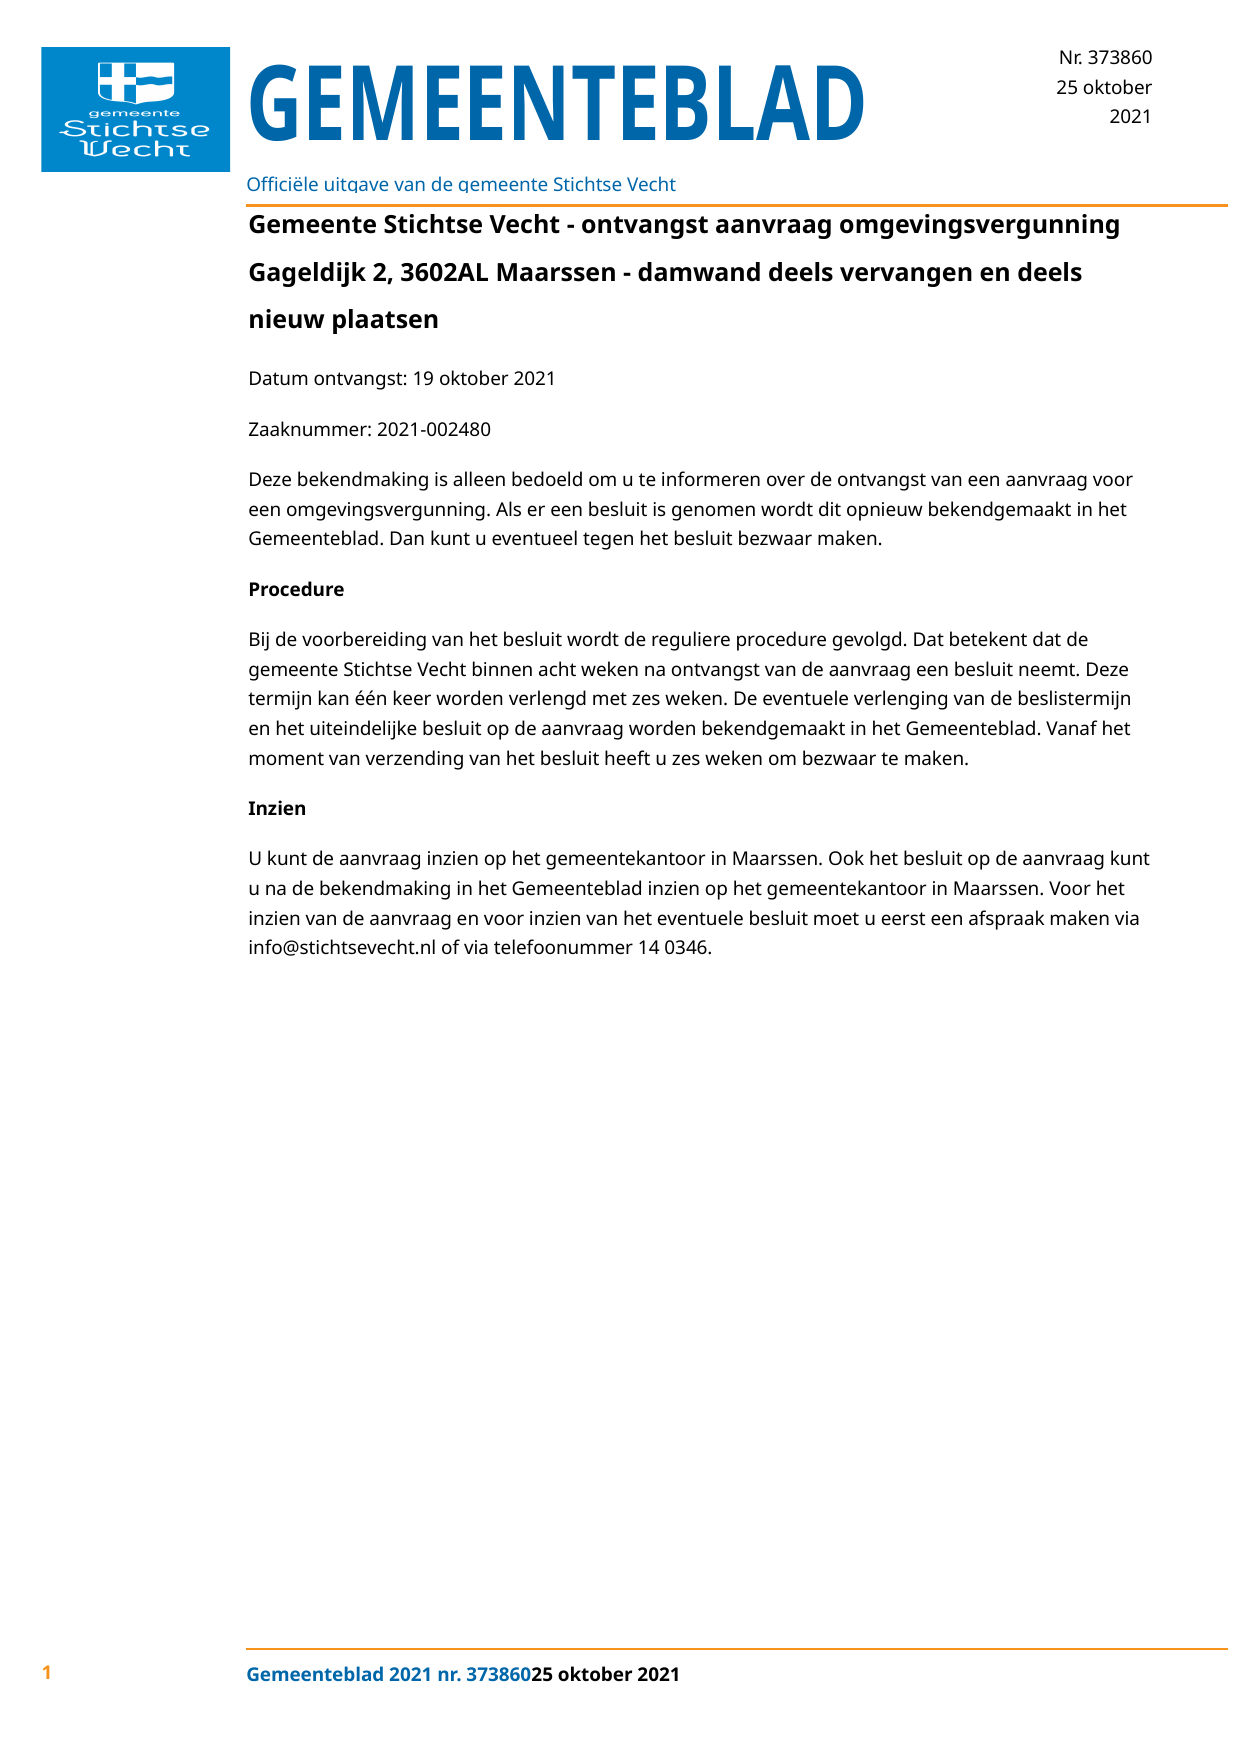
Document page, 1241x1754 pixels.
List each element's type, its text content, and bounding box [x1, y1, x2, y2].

picture [99, 63, 135, 101]
text Procedure [248, 576, 1152, 602]
text U kunt de aanvraag inzien op het gemeentekantoor in Maarssen. Ook het besluit op de aanvraag kunt u na de bekendmaking in het Gemeenteblad inzien op het gemeentekantoor in Maarssen. Voor het inzien van de aanvraag en voor inzien van het eventuele besluit moet u eerst een afspraak maken via info@stichtsevecht.nl of via telefoonummer 14 0346. [248, 846, 1152, 960]
text Zaaknummer: 2021-002480 [248, 416, 1152, 442]
text Inzien [248, 795, 1152, 821]
text Deze bekendmaking is alleen bedoeld om u te informeren over de ontvangst van een aanvraag voor een omgevingsvergunning. Als er een besluit is genomen wordt dit opnieuw bekendgemaakt in het Gemeenteblad. Dan kunt u eventueel tegen het besluit bezwaar maken. [248, 466, 1152, 551]
text Gemeente Stichtse Vecht - ontvangst aanvraag omgevingsvergunning Gageldijk 2, 3602AL Maarssen - damwand deels vervangen en deels nieuw plaatsen [248, 207, 1152, 336]
text Bij de voorbereiding van het besluit wordt de reguliere procedure gevolgd. Dat betekent dat de gemeente Stichtse Vecht binnen acht weken na ontvangst van de aanvraag een besluit neemt. Deze termijn kan één keer worden verlengd met zes weken. De eventuele verlenging van de beslistermijn en het uiteindelijke besluit op de aanvraag worden bekendgemaakt in het Gemeenteblad. Vanaf het moment van verzending van het besluit heeft u zes weken om bezwaar te maken. [248, 626, 1152, 770]
text Datum ontvangst: 19 oktober 2021 [248, 366, 1152, 391]
picture [137, 63, 174, 103]
